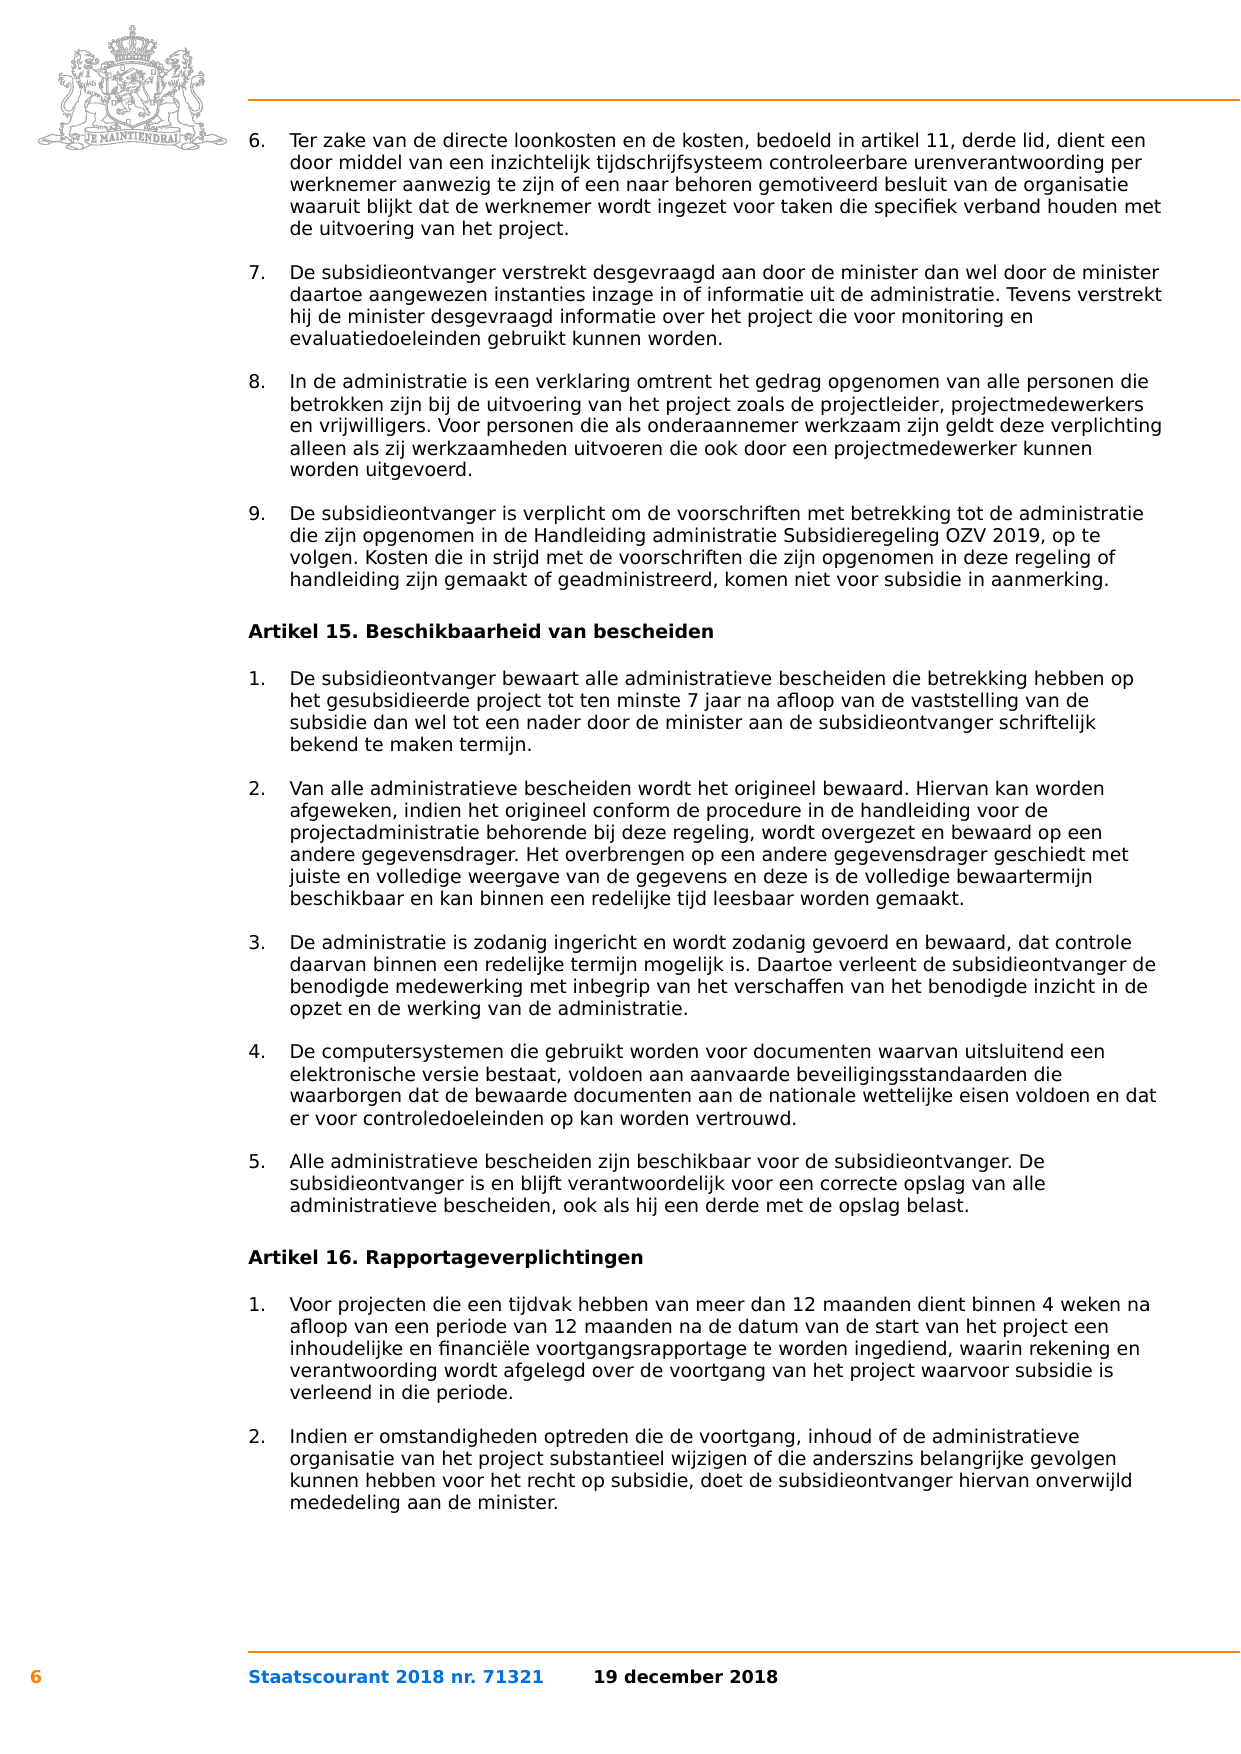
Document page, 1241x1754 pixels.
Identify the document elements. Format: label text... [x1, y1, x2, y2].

subtitle Artikel 15. Beschikbaarheid van bescheiden [248, 621, 1163, 643]
text 8. In de administratie is een verklaring omtrent het gedrag opgenomen van alle personen die betrokken zijn bij de uitvoering van het project zoals de projectleider, projectmedewerkers en vrijwilligers. Voor personen die als onderaannemer werkzaam zijn geldt deze verplichting alleen als zij werkzaamheden uitvoeren die ook door een projectmedewerker kunnen worden uitgevoerd. [248, 371, 1163, 481]
text 2. Indien er omstandigheden optreden die de voortgang, inhoud of de administratieve organisatie van het project substantieel wijzigen of die anderszins belangrijke gevolgen kunnen hebben voor het recht op subsidie, doet de subsidieontvanger hiervan onverwijld mededeling aan de minister. [248, 1426, 1163, 1514]
text 4. De computersystemen die gebruikt worden voor documenten waarvan uitsluitend een elektronische versie bestaat, voldoen aan aanvaarde beveiligingsstandaarden die waarborgen dat de bewaarde documenten aan de nationale wettelijke eisen voldoen en dat er voor controledoeleinden op kan worden vertrouwd. [248, 1041, 1163, 1129]
text 9. De subsidieontvanger is verplicht om de voorschriften met betrekking tot de administratie die zijn opgenomen in de Handleiding administratie Subsidieregeling OZV 2019, op te volgen. Kosten die in strijd met de voorschriften die zijn opgenomen in deze regeling of handleiding zijn gemaakt of geadministreerd, komen niet voor subsidie in aanmerking. [248, 503, 1163, 591]
text 3. De administratie is zodanig ingericht en wordt zodanig gevoerd en bewaard, dat controle daarvan binnen een redelijke termijn mogelijk is. Daartoe verleent de subsidieontvanger de benodigde medewerking met inbegrip van het verschaffen van het benodigde inzicht in de opzet en de werking van de administratie. [248, 932, 1163, 1019]
text 1. Voor projecten die een tijdvak hebben van meer dan 12 maanden dient binnen 4 weken na afloop van een periode van 12 maanden na de datum van de start van het project een inhoudelijke en financiële voortgangsrapportage te worden ingediend, waarin rekening en verantwoording wordt afgelegd over de voortgang van het project waarvoor subsidie is verleend in die periode. [248, 1294, 1163, 1404]
text 7. De subsidieontvanger verstrekt desgevraagd aan door de minister dan wel door de minister daartoe aangewezen instanties inzage in of informatie uit de administratie. Tevens verstrekt hij de minister desgevraagd informatie over het project die voor monitoring en evaluatiedoeleinden gebruikt kunnen worden. [248, 262, 1163, 349]
picture [38, 25, 227, 150]
text 5. Alle administratieve bescheiden zijn beschikbaar voor de subsidieontvanger. De subsidieontvanger is en blijft verantwoordelijk voor een correcte opslag van alle administratieve bescheiden, ook als hij een derde met de opslag belast. [248, 1151, 1163, 1217]
text 1. De subsidieontvanger bewaart alle administratieve bescheiden die betrekking hebben op het gesubsidieerde project tot ten minste 7 jaar na afloop van de vaststelling van de subsidie dan wel tot een nader door de minister aan de subsidieontvanger schriftelijk bekend te maken termijn. [248, 668, 1163, 756]
text 6. Ter zake van de directe loonkosten en de kosten, bedoeld in artikel 11, derde lid, dient een door middel van een inzichtelijk tijdschrijfsysteem controleerbare urenverantwoording per werknemer aanwezig te zijn of een naar behoren gemotiveerd besluit van de organisatie waaruit blijkt dat de werknemer wordt ingezet voor taken die specifiek verband houden met de uitvoering van het project. [248, 130, 1163, 240]
subtitle Artikel 16. Rapportageverplichtingen [248, 1247, 1163, 1269]
text 2. Van alle administratieve bescheiden wordt het origineel bewaard. Hiervan kan worden afgeweken, indien het origineel conform de procedure in de handleiding voor de projectadministratie behorende bij deze regeling, wordt overgezet en bewaard op een andere gegevensdrager. Het overbrengen op een andere gegevensdrager geschiedt met juiste en volledige weergave van de gegevens en deze is de volledige bewaartermijn beschikbaar en kan binnen een redelijke tijd leesbaar worden gemaakt. [248, 778, 1163, 910]
